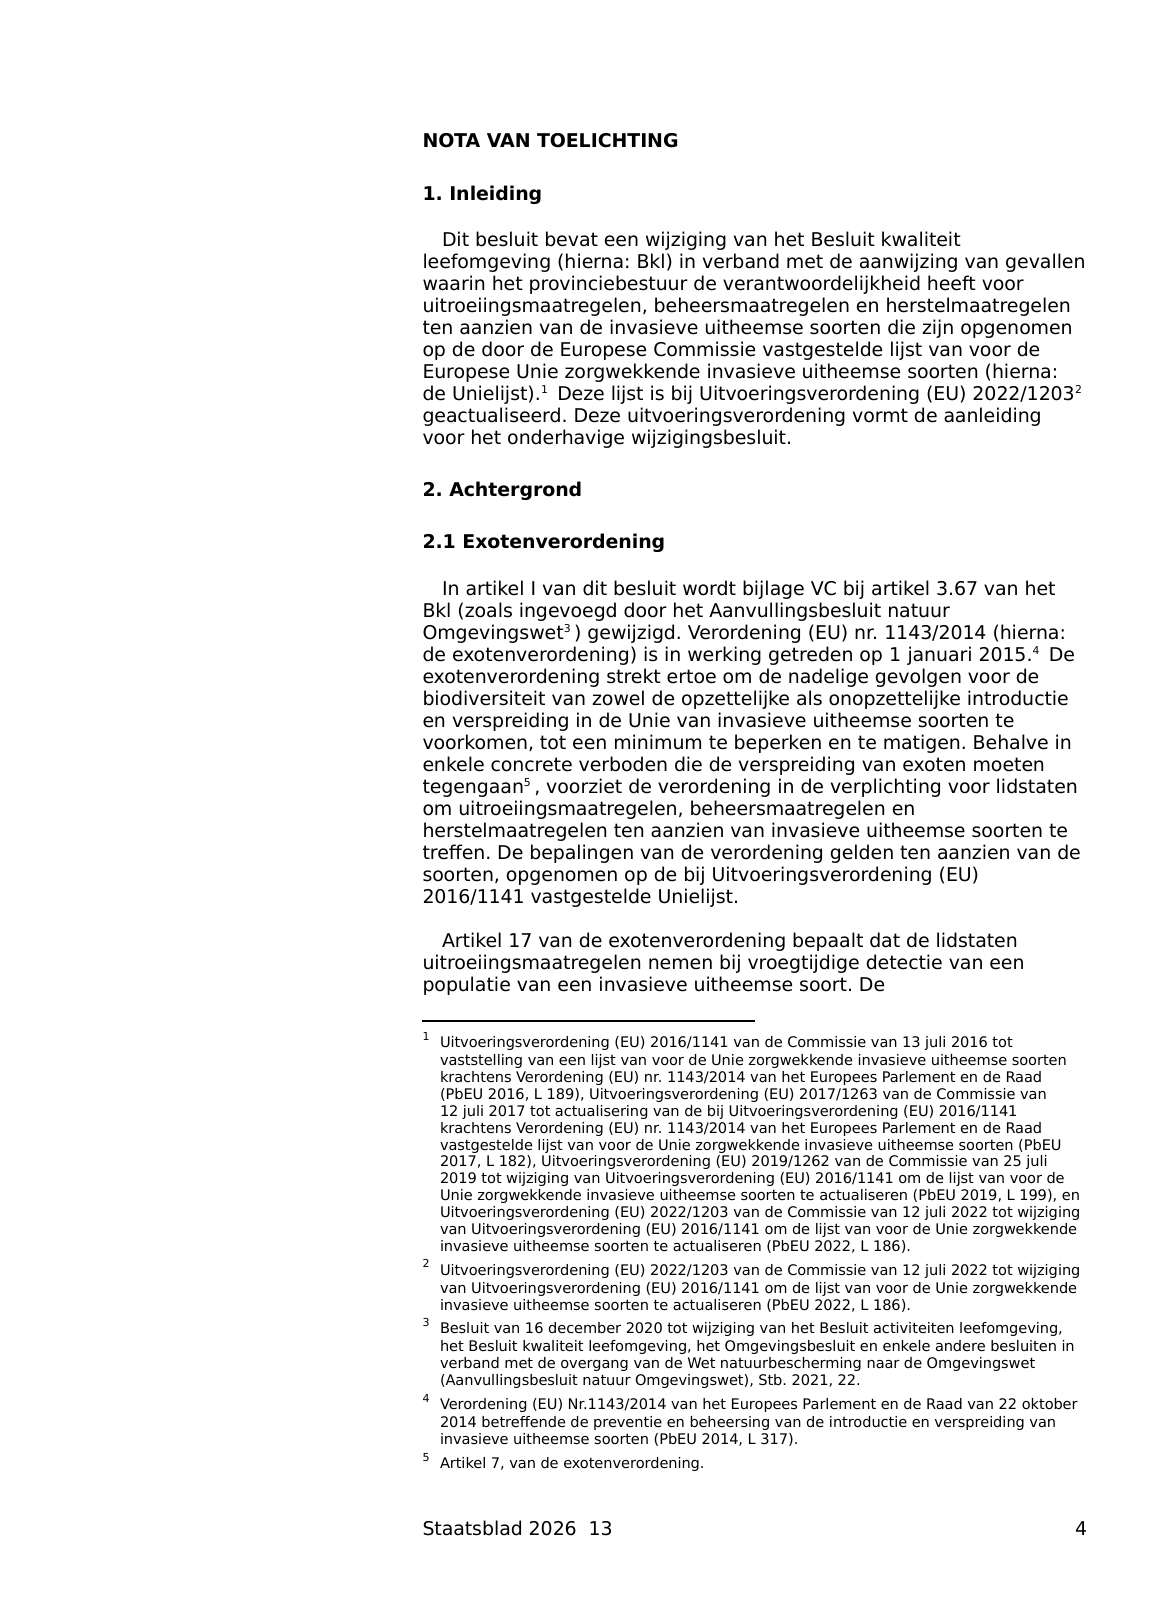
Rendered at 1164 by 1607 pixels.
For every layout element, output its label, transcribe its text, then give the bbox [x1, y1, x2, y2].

text Dit besluit bevat een wijziging van het Besluit kwaliteit leefomgeving (hierna: Bkl) in verband met de aanwijzing van gevallen waarin het provinciebestuur de verantwoordelijkheid heeft voor uitroeiingsmaatregelen, beheersmaatregelen en herstelmaatregelen ten aanzien van de invasieve uitheemse soorten die zijn opgenomen op de door de Europese Commissie vastgestelde lijst van voor de Europese Unie zorgwekkende invasieve uitheemse soorten (hierna: de Unielijst). Deze lijst is bij Uitvoeringsverordening (EU) 2022/1203 geactualiseerd. Deze uitvoeringsverordening vormt de aanleiding voor het onderhavige wijzigingsbesluit. [422, 229, 1087, 449]
text Artikel 17 van de exotenverordening bepaalt dat de lidstaten uitroeiingsmaatregelen nemen bij vroegtijdige detectie van een populatie van een invasieve uitheemse soort. De [422, 930, 1087, 996]
subtitle 2.1 Exotenverordening [422, 531, 1087, 553]
text Uitvoeringsverordening (EU) 2022/1203 van de Commissie van 12 juli 2022 tot wijziging van Uitvoeringsverordening (EU) 2016/1141 om de lijst van voor de Unie zorgwekkende invasieve uitheemse soorten te actualiseren (PbEU 2022, L 186). [422, 1258, 1087, 1313]
subtitle 1. Inleiding [422, 182, 1087, 204]
subtitle 2. Achtergrond [422, 479, 1087, 501]
text Artikel 7, van de exotenverordening. [422, 1451, 1087, 1473]
text Besluit van 16 december 2020 tot wijziging van het Besluit activiteiten leefomgeving, het Besluit kwaliteit leefomgeving, het Omgevingsbesluit en enkele andere besluiten in verband met de overgang van de Wet natuurbescherming naar de Omgevingswet (Aanvullingsbesluit natuur Omgevingswet), Stb. 2021, 22. [422, 1316, 1087, 1389]
subtitle NOTA VAN TOELICHTING [422, 130, 1087, 152]
text In artikel I van dit besluit wordt bijlage VC bij artikel 3.67 van het Bkl (zoals ingevoegd door het Aanvullingsbesluit natuur Omgevingswet) gewijzigd. Verordening (EU) nr. 1143/2014 (hierna: de exotenverordening) is in werking getreden op 1 januari 2015. De exotenverordening strekt ertoe om de nadelige gevolgen voor de biodiversiteit van zowel de opzettelijke als onopzettelijke introductie en verspreiding in de Unie van invasieve uitheemse soorten te voorkomen, tot een minimum te beperken en te matigen. Behalve in enkele concrete verboden die de verspreiding van exoten moeten tegengaan, voorziet de verordening in de verplichting voor lidstaten om uitroeiingsmaatregelen, beheersmaatregelen en herstelmaatregelen ten aanzien van invasieve uitheemse soorten te treffen. De bepalingen van de verordening gelden ten aanzien van de soorten, opgenomen op de bij Uitvoeringsverordening (EU) 2016/1141 vastgestelde Unielijst. [422, 578, 1087, 908]
text Uitvoeringsverordening (EU) 2016/1141 van de Commissie van 13 juli 2016 tot vaststelling van een lijst van voor de Unie zorgwekkende invasieve uitheemse soorten krachtens Verordening (EU) nr. 1143/2014 van het Europees Parlement en de Raad (PbEU 2016, L 189), Uitvoeringsverordening (EU) 2017/1263 van de Commissie van 12 juli 2017 tot actualisering van de bij Uitvoeringsverordening (EU) 2016/1141 krachtens Verordening (EU) nr. 1143/2014 van het Europees Parlement en de Raad vastgestelde lijst van voor de Unie zorgwekkende invasieve uitheemse soorten (PbEU 2017, L 182), Uitvoeringsverordening (EU) 2019/1262 van de Commissie van 25 juli 2019 tot wijziging van Uitvoeringsverordening (EU) 2016/1141 om de lijst van voor de Unie zorgwekkende invasieve uitheemse soorten te actualiseren (PbEU 2019, L 199), en Uitvoeringsverordening (EU) 2022/1203 van de Commissie van 12 juli 2022 tot wijziging van Uitvoeringsverordening (EU) 2016/1141 om de lijst van voor de Unie zorgwekkende invasieve uitheemse soorten te actualiseren (PbEU 2022, L 186). [422, 1030, 1087, 1255]
text Verordening (EU) Nr.1143/2014 van het Europees Parlement en de Raad van 22 oktober 2014 betreffende de preventie en beheersing van de introductie en verspreiding van invasieve uitheemse soorten (PbEU 2014, L 317). [422, 1392, 1087, 1448]
